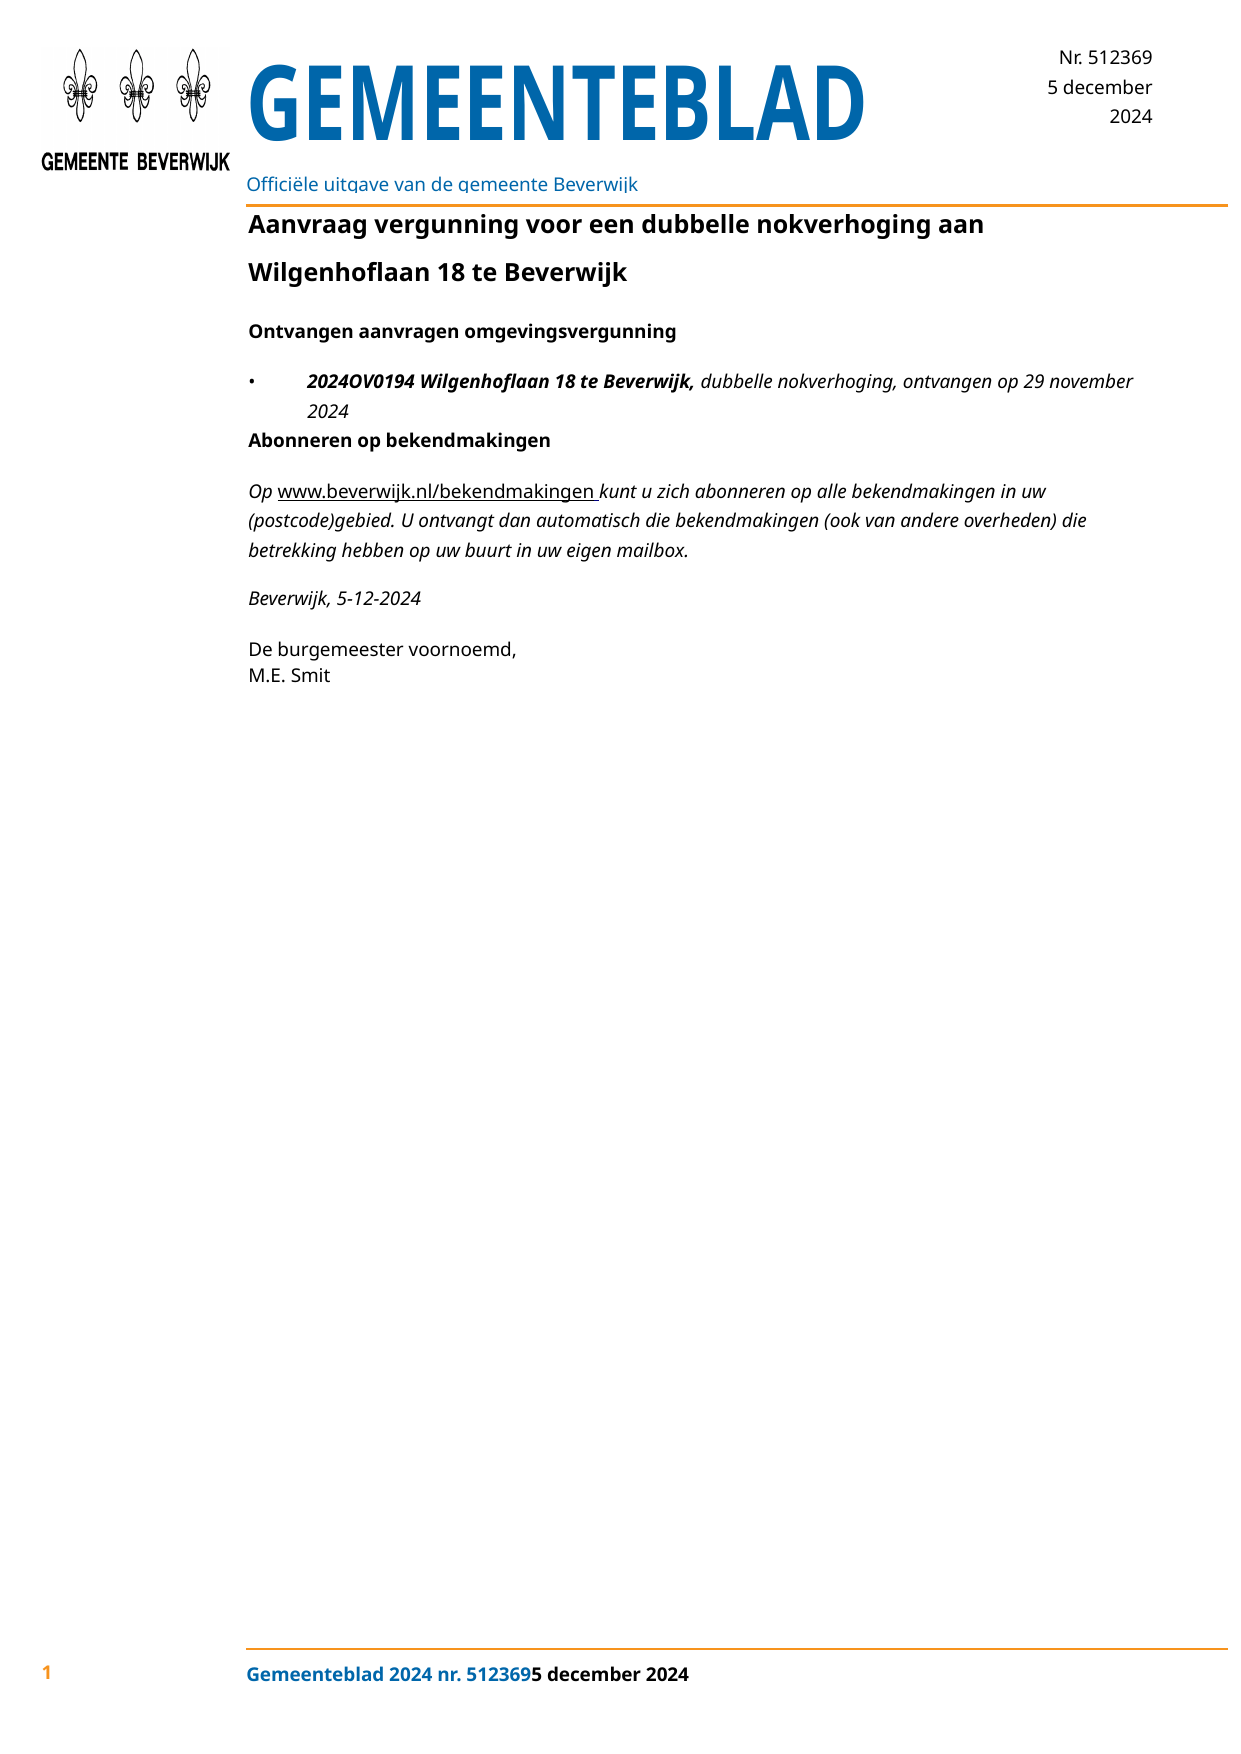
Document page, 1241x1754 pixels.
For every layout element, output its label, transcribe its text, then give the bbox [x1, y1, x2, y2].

text Aanvraag vergunning voor een dubbelle nokverhoging aan Wilgenhoflaan 18 te Beverwijk [248, 207, 1152, 288]
picture [41, 47, 231, 172]
text De burgemeester voornoemd, [248, 636, 1152, 662]
text M.E. Smit [248, 662, 1152, 688]
text Beverwijk, 5-12-2024 [248, 585, 1152, 611]
text Abonneren op bekendmakingen [248, 427, 1152, 453]
list 2024OV0194 Wilgenhoflaan 18 te Beverwijk, dubbelle nokverhoging, ontvangen op 29 november 2024 [248, 368, 1152, 424]
text Ontvangen aanvragen omgevingsvergunning [248, 318, 1152, 344]
text Op www.beverwijk.nl/bekendmakingen kunt u zich abonneren op alle bekendmakingen in uw (postcode)gebied. U ontvangt dan automatisch die bekendmakingen (ook van andere overheden) die betrekking hebben op uw buurt in uw eigen mailbox. [248, 478, 1152, 563]
